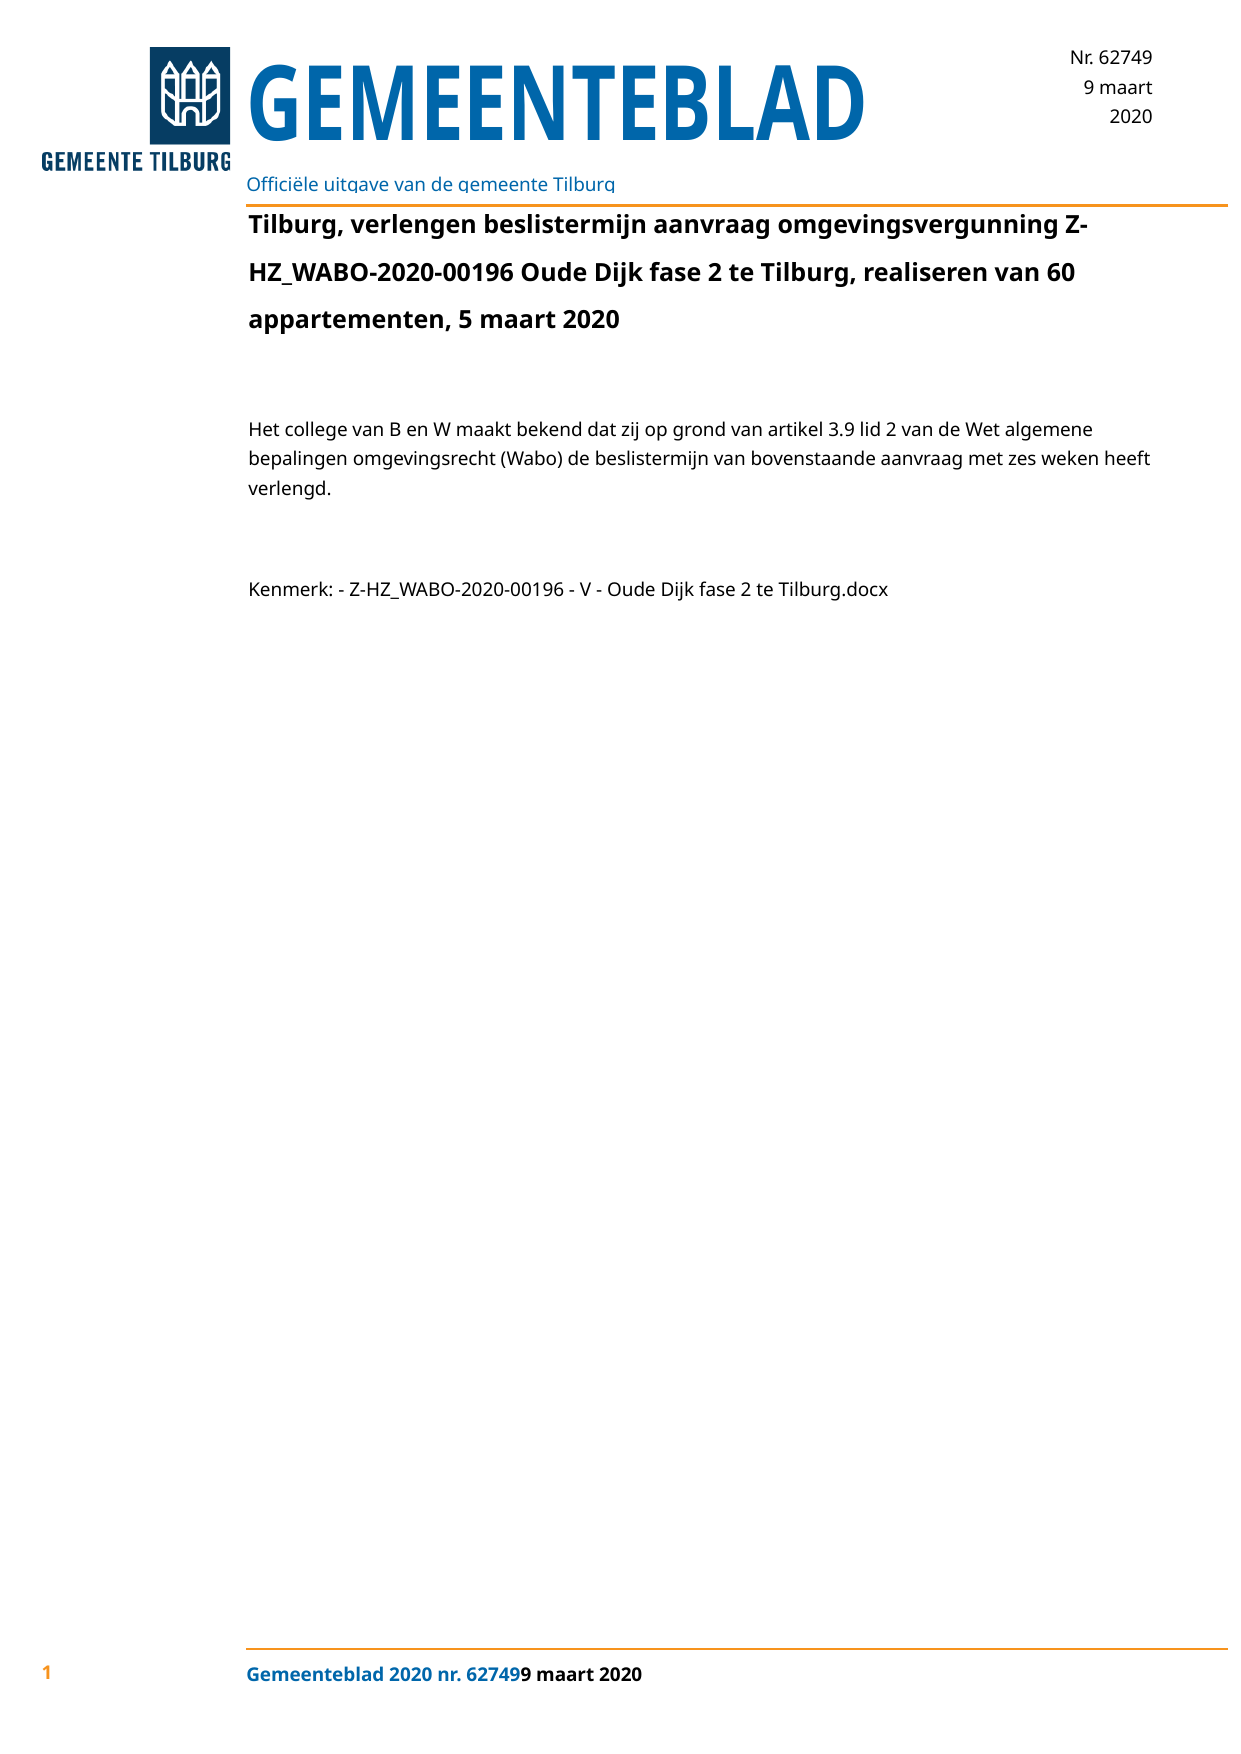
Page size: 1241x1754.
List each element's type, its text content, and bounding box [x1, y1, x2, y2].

text Het college van B en W maakt bekend dat zij op grond van artikel 3.9 lid 2 van de Wet algemene bepalingen omgevingsrecht (Wabo) de beslistermijn van bovenstaande aanvraag met zes weken heeft verlengd. [248, 416, 1152, 501]
text Kenmerk: - Z-HZ_WABO-2020-00196 - V - Oude Dijk fase 2 te Tilburg.docx [248, 576, 1152, 602]
picture [41, 47, 231, 172]
text Tilburg, verlengen beslistermijn aanvraag omgevingsvergunning Z-HZ_WABO-2020-00196 Oude Dijk fase 2 te Tilburg, realiseren van 60 appartementen, 5 maart 2020 [248, 207, 1152, 336]
